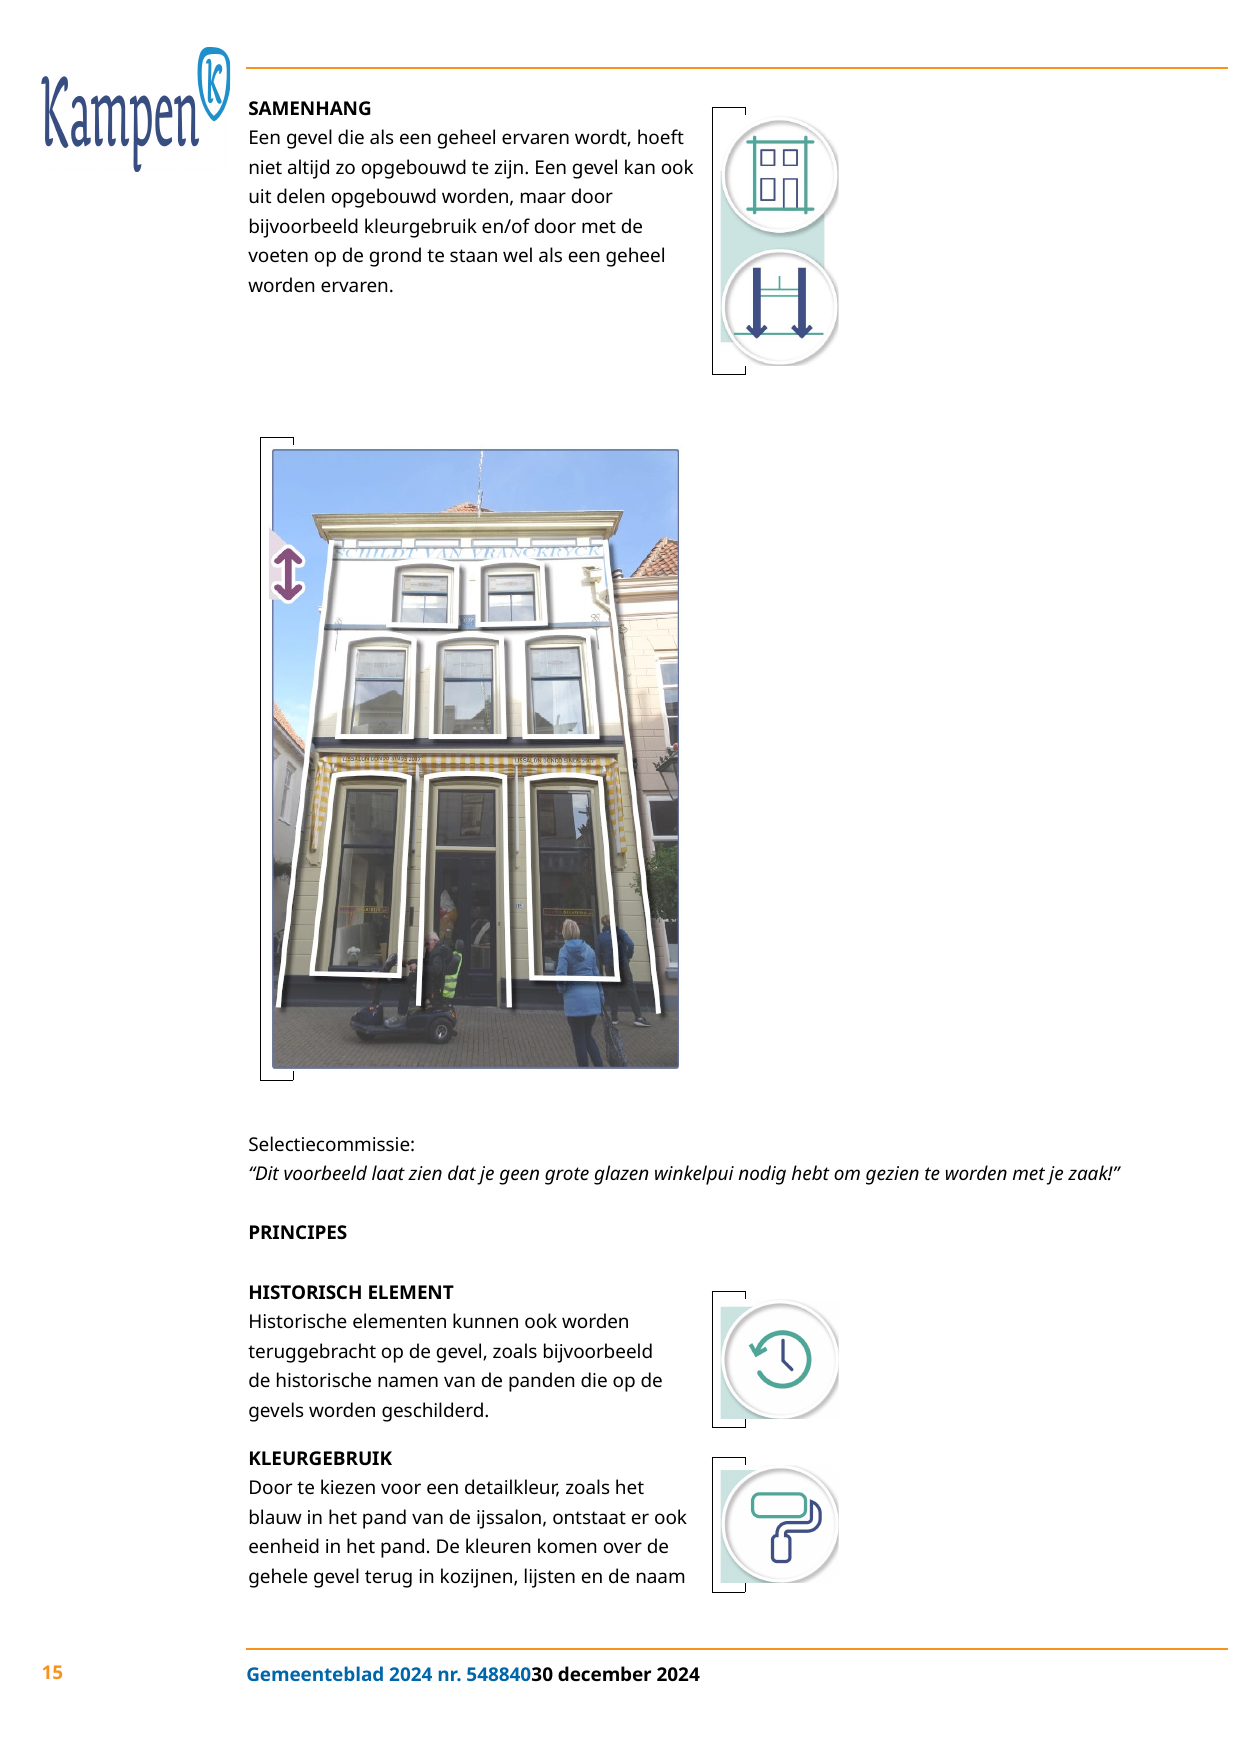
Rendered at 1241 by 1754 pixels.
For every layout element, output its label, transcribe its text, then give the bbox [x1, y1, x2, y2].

table_header [700, 1279, 1152, 1418]
picture [720, 1465, 839, 1583]
table_header [713, 1292, 745, 1418]
text PRINCIPES [248, 1219, 1152, 1245]
table_cell KLEURGEBRUIK Door te kiezen voor een detailkleur, zoals het blauw in het pand van de ijssalon, ontstaat er ook eenheid in het pand. De kleuren komen over de gehele gevel terug in kozijnen, lijsten en de naam [248, 1445, 700, 1609]
table_cell [700, 1445, 1152, 1609]
table_header [700, 1419, 1152, 1445]
text Selectiecommissie: [248, 1131, 1152, 1157]
table_header [700, 95, 1152, 392]
text “Dit voorbeeld laat zien dat je geen grote glazen winkelpui nodig hebt om gezien te worden met je zaak!” [248, 1160, 1152, 1186]
picture [720, 1299, 839, 1419]
table_header [713, 1419, 745, 1427]
picture [41, 47, 231, 172]
picture [720, 115, 839, 366]
picture [268, 445, 683, 1071]
table_header HISTORISCH ELEMENT Historische elementen kunnen ook worden teruggebracht op de gevel, zoals bijvoorbeeld de historische namen van de panden die op de gevels worden geschilderd. [248, 1279, 700, 1445]
table_header SAMENHANG Een gevel die als een geheel ervaren wordt, hoeft niet altijd zo opgebouwd te zijn. Een gevel kan ook uit delen opgebouwd worden, maar door bijvoorbeeld kleurgebruik en/of door met de voeten op de grond te staan wel als een geheel worden ervaren. [248, 95, 700, 392]
